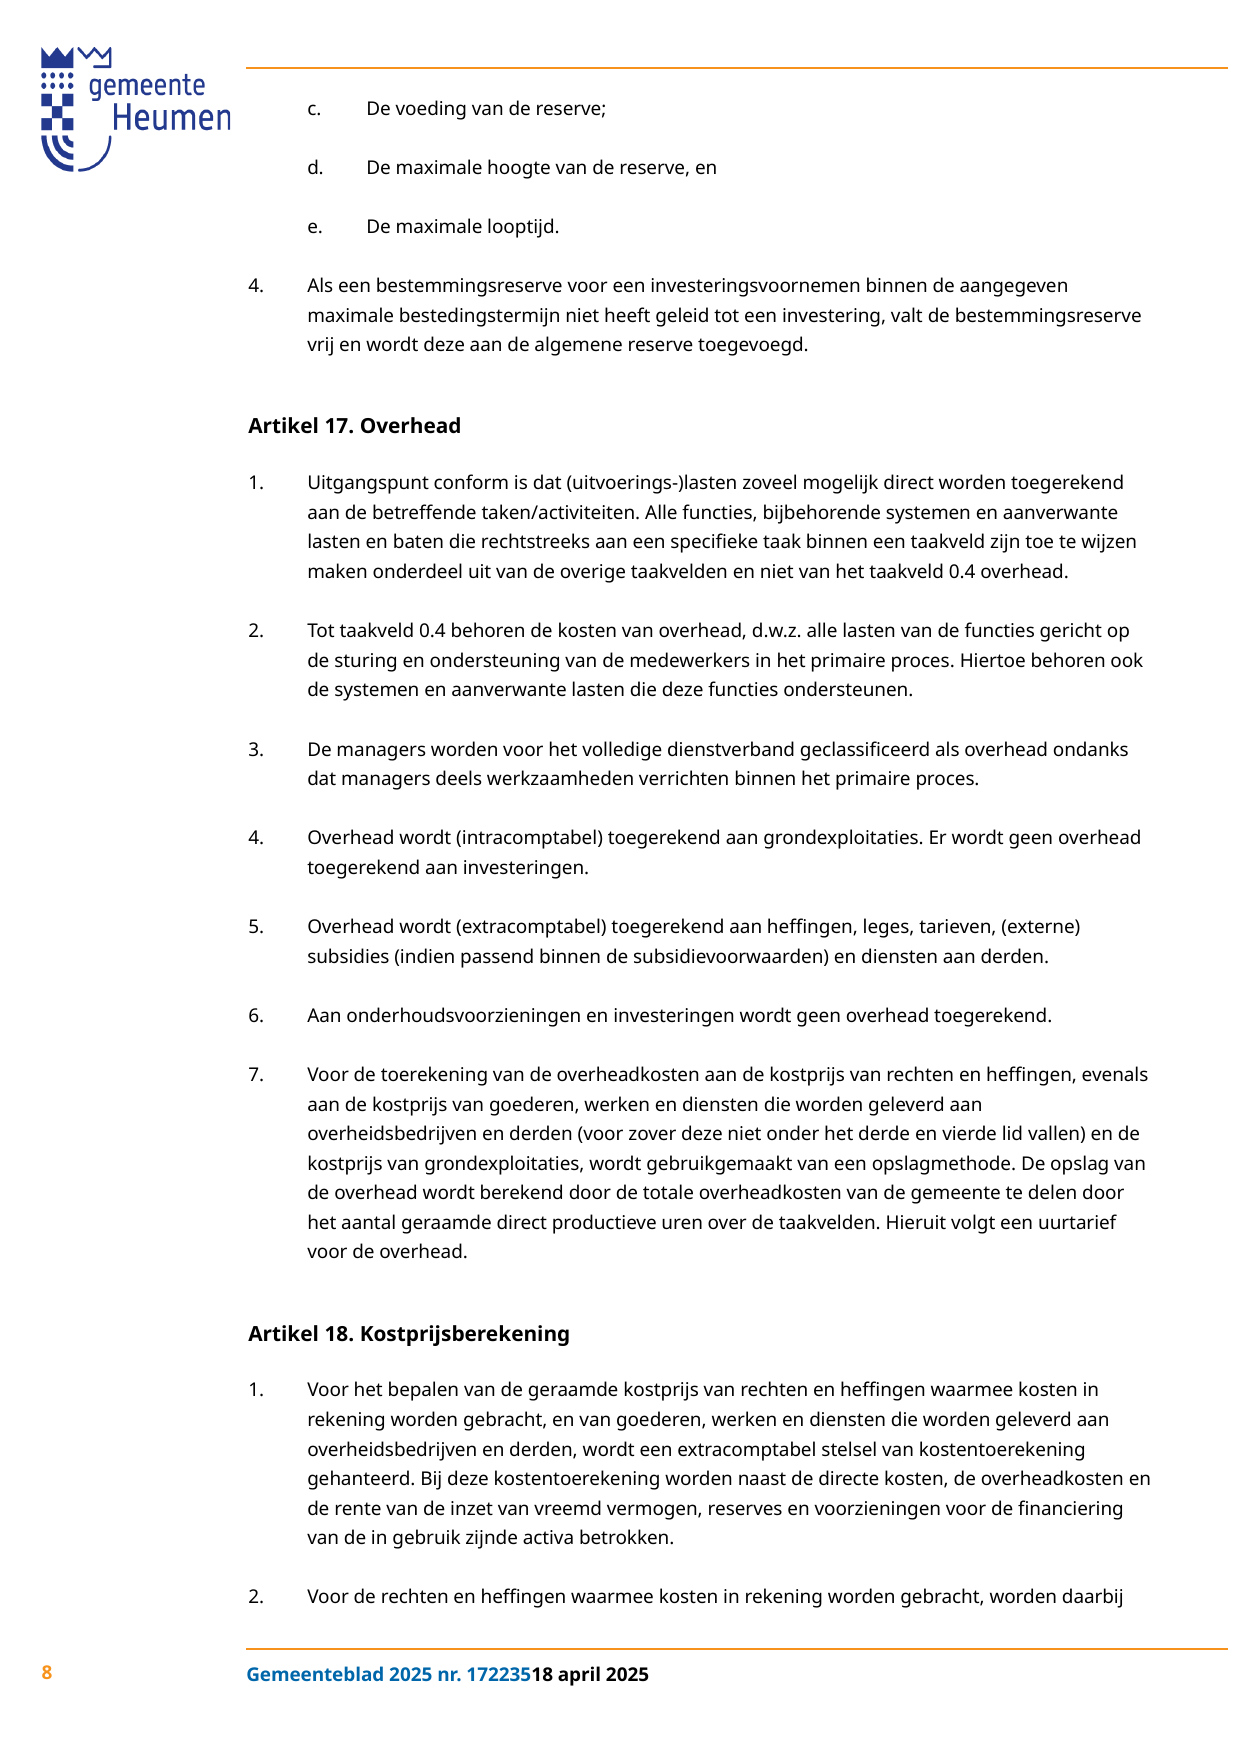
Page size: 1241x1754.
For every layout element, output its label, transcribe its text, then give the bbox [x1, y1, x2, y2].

list Aan onderhoudsvoorzieningen en investeringen wordt geen overhead toegerekend. [248, 1002, 1152, 1028]
text Artikel 17. Overhead [248, 411, 1152, 440]
list De maximale hoogte van de reserve, en [307, 154, 1152, 180]
list De maximale looptijd. [307, 213, 1152, 239]
text Artikel 18. Kostprijsberekening [248, 1319, 1152, 1347]
list Voor het bepalen van de geraamde kostprijs van rechten en heffingen waarmee kosten in rekening worden gebracht, en van goederen, werken en diensten die worden geleverd aan overheidsbedrijven en derden, wordt een extracomptabel stelsel van kostentoerekening gehanteerd. Bij deze kostentoerekening worden naast de directe kosten, de overheadkosten en de rente van de inzet van vreemd vermogen, reserves en voorzieningen voor de financiering van de in gebruik zijnde activa betrokken. [248, 1377, 1152, 1550]
list Voor de rechten en heffingen waarmee kosten in rekening worden gebracht, worden daarbij [248, 1584, 1152, 1609]
list Tot taakveld 0.4 behoren de kosten van overhead, d.w.z. alle lasten van de functies gericht op de sturing en ondersteuning van de medewerkers in het primaire proces. Hiertoe behoren ook de systemen en aanverwante lasten die deze functies ondersteunen. [248, 617, 1152, 702]
list Voor de toerekening van de overheadkosten aan de kostprijs van rechten en heffingen, evenals aan de kostprijs van goederen, werken en diensten die worden geleverd aan overheidsbedrijven en derden (voor zover deze niet onder het derde en vierde lid vallen) en de kostprijs van grondexploitaties, wordt gebruikgemaakt van een opslagmethode. De opslag van de overhead wordt berekend door de totale overheadkosten van de gemeente te delen door het aantal geraamde direct productieve uren over de taakvelden. Hieruit volgt een uurtarief voor de overhead. [248, 1061, 1152, 1264]
list Overhead wordt (extracomptabel) toegerekend aan heffingen, leges, tarieven, (externe) subsidies (indien passend binnen de subsidievoorwaarden) en diensten aan derden. [248, 913, 1152, 968]
list Als een bestemmingsreserve voor een investeringsvoornemen binnen de aangegeven maximale bestedingstermijn niet heeft geleid tot een investering, valt de bestemmingsreserve vrij en wordt deze aan de algemene reserve toegevoegd. [248, 272, 1152, 357]
list De voeding van de reserve; [307, 95, 1152, 121]
picture [41, 47, 231, 172]
list Uitgangspunt conform is dat (uitvoerings-)lasten zoveel mogelijk direct worden toegerekend aan de betreffende taken/activiteiten. Alle functies, bijbehorende systemen en aanverwante lasten en baten die rechtstreeks aan een specifieke taak binnen een taakveld zijn toe te wijzen maken onderdeel uit van de overige taakvelden en niet van het taakveld 0.4 overhead. [248, 469, 1152, 584]
list De managers worden voor het volledige dienstverband geclassificeerd als overhead ondanks dat managers deels werkzaamheden verrichten binnen het primaire proces. [248, 736, 1152, 791]
list Overhead wordt (intracomptabel) toegerekend aan grondexploitaties. Er wordt geen overhead toegerekend aan investeringen. [248, 824, 1152, 880]
